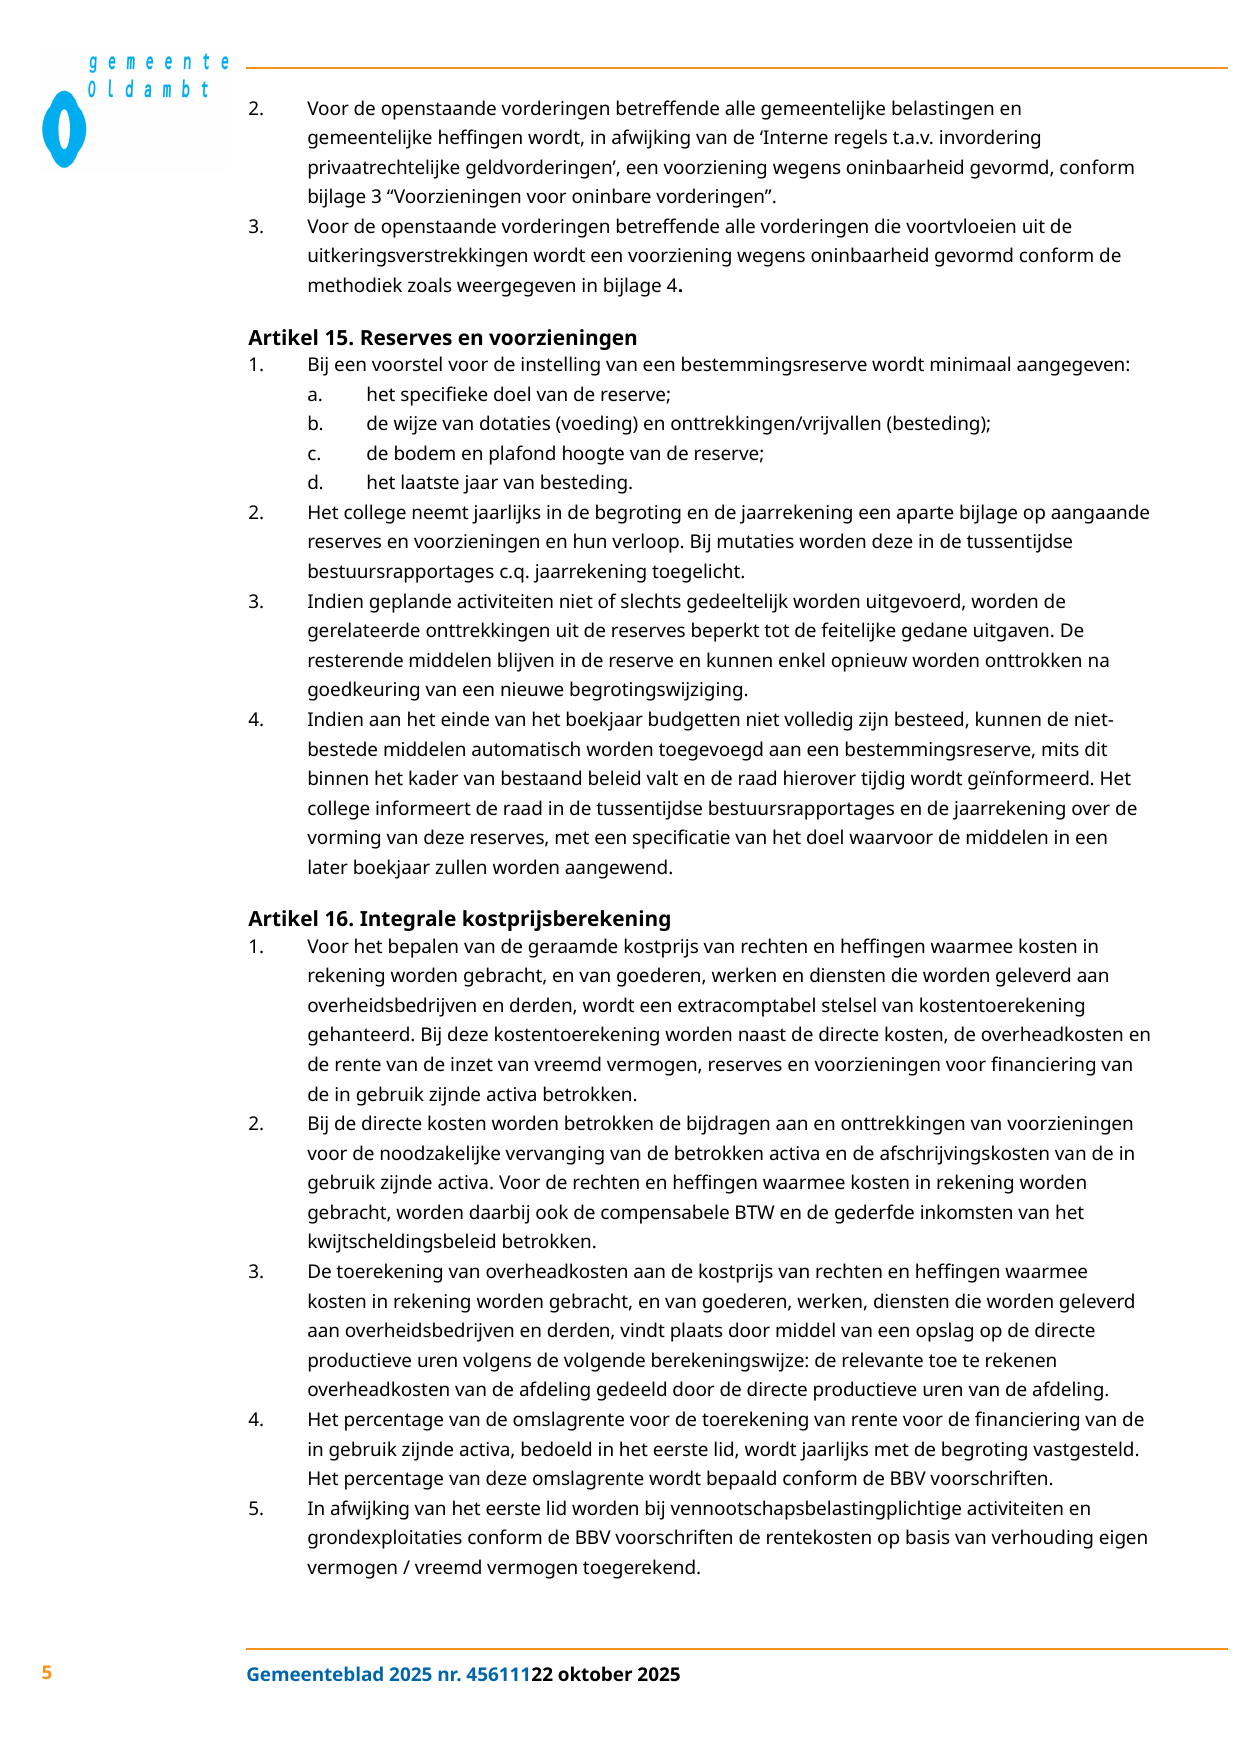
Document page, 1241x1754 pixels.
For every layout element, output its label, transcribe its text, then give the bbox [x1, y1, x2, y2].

list het laatste jaar van besteding. [307, 469, 1152, 495]
list Het college neemt jaarlijks in de begroting en de jaarrekening een aparte bijlage op aangaande reserves en voorzieningen en hun verloop. Bij mutaties worden deze in de tussentijdse bestuursrapportages c.q. jaarrekening toegelicht. [248, 499, 1152, 584]
list Voor de openstaande vorderingen betreffende alle gemeentelijke belastingen en gemeentelijke heffingen wordt, in afwijking van de ‘Interne regels t.a.v. invordering privaatrechtelijke geldvorderingen’, een voorziening wegens oninbaarheid gevormd, conform bijlage 3 “Voorzieningen voor oninbare vorderingen”. [248, 95, 1152, 209]
list de bodem en plafond hoogte van de reserve; [307, 440, 1152, 466]
list Indien geplande activiteiten niet of slechts gedeeltelijk worden uitgevoerd, worden de gerelateerde onttrekkingen uit de reserves beperkt tot de feitelijke gedane uitgaven. De resterende middelen blijven in de reserve en kunnen enkel opnieuw worden onttrokken na goedkeuring van een nieuwe begrotingswijziging. [248, 588, 1152, 702]
list In afwijking van het eerste lid worden bij vennootschapsbelastingplichtige activiteiten en grondexploitaties conform de BBV voorschriften de rentekosten op basis van verhouding eigen vermogen / vreemd vermogen toegerekend. [248, 1495, 1152, 1580]
text Artikel 15. Reserves en voorzieningen [248, 323, 1152, 351]
list Bij een voorstel voor de instelling van een bestemmingsreserve wordt minimaal aangegeven: [248, 351, 1152, 377]
list het specifieke doel van de reserve; [307, 381, 1152, 406]
list Voor het bepalen van de geraamde kostprijs van rechten en heffingen waarmee kosten in rekening worden gebracht, en van goederen, werken en diensten die worden geleverd aan overheidsbedrijven en derden, wordt een extracomptabel stelsel van kostentoerekening gehanteerd. Bij deze kostentoerekening worden naast de directe kosten, de overheadkosten en de rente van de inzet van vreemd vermogen, reserves en voorzieningen voor financiering van de in gebruik zijnde activa betrokken. [248, 933, 1152, 1107]
list Indien aan het einde van het boekjaar budgetten niet volledig zijn besteed, kunnen de niet-bestede middelen automatisch worden toegevoegd aan een bestemmingsreserve, mits dit binnen het kader van bestaand beleid valt en de raad hierover tijdig wordt geïnformeerd. Het college informeert de raad in de tussentijdse bestuursrapportages en de jaarrekening over de vorming van deze reserves, met een specificatie van het doel waarvoor de middelen in een later boekjaar zullen worden aangewend. [248, 706, 1152, 880]
list Bij de directe kosten worden betrokken de bijdragen aan en onttrekkingen van voorzieningen voor de noodzakelijke vervanging van de betrokken activa en de afschrijvingskosten van de in gebruik zijnde activa. Voor de rechten en heffingen waarmee kosten in rekening worden gebracht, worden daarbij ook de compensabele BTW en de gederfde inkomsten van het kwijtscheldingsbeleid betrokken. [248, 1110, 1152, 1254]
list Voor de openstaande vorderingen betreffende alle vorderingen die voortvloeien uit de uitkeringsverstrekkingen wordt een voorziening wegens oninbaarheid gevormd conform de methodiek zoals weergegeven in bijlage 4. [248, 213, 1152, 298]
picture [41, 47, 231, 172]
list de wijze van dotaties (voeding) en onttrekkingen/vrijvallen (besteding); [307, 410, 1152, 436]
text Artikel 16. Integrale kostprijsberekening [248, 904, 1152, 933]
list De toerekening van overheadkosten aan de kostprijs van rechten en heffingen waarmee kosten in rekening worden gebracht, en van goederen, werken, diensten die worden geleverd aan overheidsbedrijven en derden, vindt plaats door middel van een opslag op de directe productieve uren volgens de volgende berekeningswijze: de relevante toe te rekenen overheadkosten van de afdeling gedeeld door de directe productieve uren van de afdeling. [248, 1258, 1152, 1402]
list Het percentage van de omslagrente voor de toerekening van rente voor de financiering van de in gebruik zijnde activa, bedoeld in het eerste lid, wordt jaarlijks met de begroting vastgesteld. Het percentage van deze omslagrente wordt bepaald conform de BBV voorschriften. [248, 1406, 1152, 1491]
